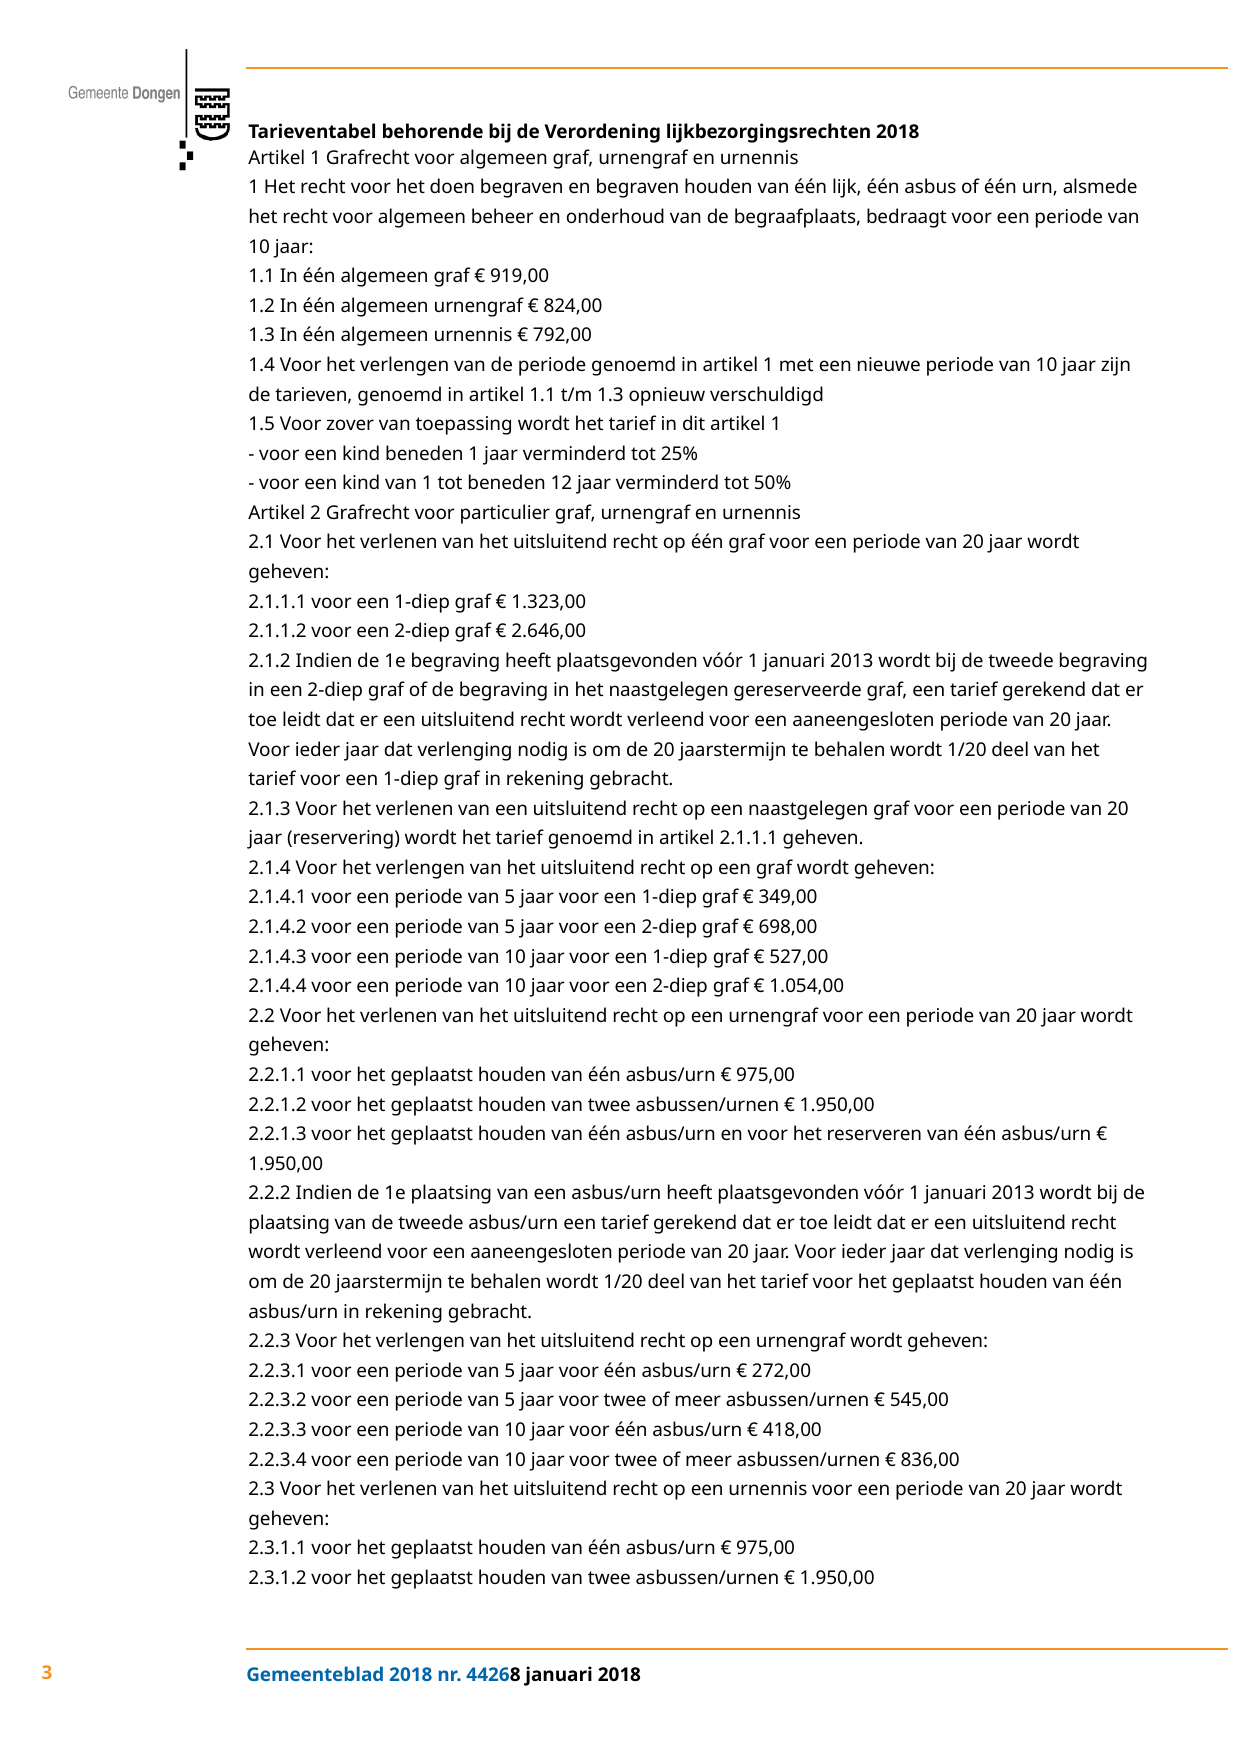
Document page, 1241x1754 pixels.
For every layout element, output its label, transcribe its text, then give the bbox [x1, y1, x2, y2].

text 2.3 Voor het verlenen van het uitsluitend recht op een urnennis voor een periode van 20 jaar wordt geheven: [248, 1475, 1152, 1531]
text 2.1.4.2 voor een periode van 5 jaar voor een 2-diep graf € 698,00 [248, 913, 1152, 939]
text 2.3.1.2 voor het geplaatst houden van twee asbussen/urnen € 1.950,00 [248, 1564, 1152, 1590]
text 2.1 Voor het verlenen van het uitsluitend recht op één graf voor een periode van 20 jaar wordt geheven: [248, 529, 1152, 584]
text 2.2.3.2 voor een periode van 5 jaar voor twee of meer asbussen/urnen € 545,00 [248, 1387, 1152, 1412]
text 2.2.1.1 voor het geplaatst houden van één asbus/urn € 975,00 [248, 1061, 1152, 1087]
text 2.1.3 Voor het verlenen van een uitsluitend recht op een naastgelegen graf voor een periode van 20 jaar (reservering) wordt het tarief genoemd in artikel 2.1.1.1 geheven. [248, 795, 1152, 850]
text 1.4 Voor het verlengen van de periode genoemd in artikel 1 met een nieuwe periode van 10 jaar zijn de tarieven, genoemd in artikel 1.1 t/m 1.3 opnieuw verschuldigd [248, 351, 1152, 407]
text 2.2.3.1 voor een periode van 5 jaar voor één asbus/urn € 272,00 [248, 1357, 1152, 1383]
text 2.1.2 Indien de 1e begraving heeft plaatsgevonden vóór 1 januari 2013 wordt bij de tweede begraving in een 2-diep graf of de begraving in het naastgelegen gereserveerde graf, een tarief gerekend dat er toe leidt dat er een uitsluitend recht wordt verleend voor een aaneengesloten periode van 20 jaar. [248, 647, 1152, 732]
text 1 Het recht voor het doen begraven en begraven houden van één lijk, één asbus of één urn, alsmede het recht voor algemeen beheer en onderhoud van de begraafplaats, bedraagt voor een periode van 10 jaar: [248, 174, 1152, 259]
text 1.1 In één algemeen graf € 919,00 [248, 262, 1152, 288]
text 2.1.4.4 voor een periode van 10 jaar voor een 2-diep graf € 1.054,00 [248, 972, 1152, 998]
text 2.2.1.3 voor het geplaatst houden van één asbus/urn en voor het reserveren van één asbus/urn € 1.950,00 [248, 1120, 1152, 1176]
text 2.1.1.2 voor een 2-diep graf € 2.646,00 [248, 617, 1152, 643]
text 2.2.1.2 voor het geplaatst houden van twee asbussen/urnen € 1.950,00 [248, 1091, 1152, 1117]
text 2.2.2 Indien de 1e plaatsing van een asbus/urn heeft plaatsgevonden vóór 1 januari 2013 wordt bij de plaatsing van de tweede asbus/urn een tarief gerekend dat er toe leidt dat er een uitsluitend recht wordt verleend voor een aaneengesloten periode van 20 jaar. Voor ieder jaar dat verlenging nodig is om de 20 jaarstermijn te behalen wordt 1/20 deel van het tarief voor het geplaatst houden van één asbus/urn in rekening gebracht. [248, 1179, 1152, 1324]
text 1.3 In één algemeen urnennis € 792,00 [248, 322, 1152, 347]
text 2.1.4 Voor het verlengen van het uitsluitend recht op een graf wordt geheven: [248, 854, 1152, 880]
text Artikel 1 Grafrecht voor algemeen graf, urnengraf en urnennis [248, 144, 1152, 170]
text 2.2 Voor het verlenen van het uitsluitend recht op een urnengraf voor een periode van 20 jaar wordt geheven: [248, 1002, 1152, 1057]
text Artikel 2 Grafrecht voor particulier graf, urnengraf en urnennis [248, 499, 1152, 525]
text 2.2.3 Voor het verlengen van het uitsluitend recht op een urnengraf wordt geheven: [248, 1327, 1152, 1353]
text - voor een kind beneden 1 jaar verminderd tot 25% [248, 440, 1152, 466]
text 2.3.1.1 voor het geplaatst houden van één asbus/urn € 975,00 [248, 1534, 1152, 1560]
text Voor ieder jaar dat verlenging nodig is om de 20 jaarstermijn te behalen wordt 1/20 deel van het tarief voor een 1-diep graf in rekening gebracht. [248, 736, 1152, 791]
text 2.2.3.4 voor een periode van 10 jaar voor twee of meer asbussen/urnen € 836,00 [248, 1446, 1152, 1472]
text - voor een kind van 1 tot beneden 12 jaar verminderd tot 50% [248, 469, 1152, 495]
text 1.5 Voor zover van toepassing wordt het tarief in dit artikel 1 [248, 410, 1152, 436]
text 2.2.3.3 voor een periode van 10 jaar voor één asbus/urn € 418,00 [248, 1416, 1152, 1442]
text 1.2 In één algemeen urnengraf € 824,00 [248, 292, 1152, 318]
text 2.1.1.1 voor een 1-diep graf € 1.323,00 [248, 588, 1152, 614]
picture [41, 47, 231, 172]
text 2.1.4.3 voor een periode van 10 jaar voor een 1-diep graf € 527,00 [248, 943, 1152, 969]
text Tarieventabel behorende bij de Verordening lijkbezorgingsrechten 2018 [248, 116, 1152, 144]
text 2.1.4.1 voor een periode van 5 jaar voor een 1-diep graf € 349,00 [248, 884, 1152, 909]
